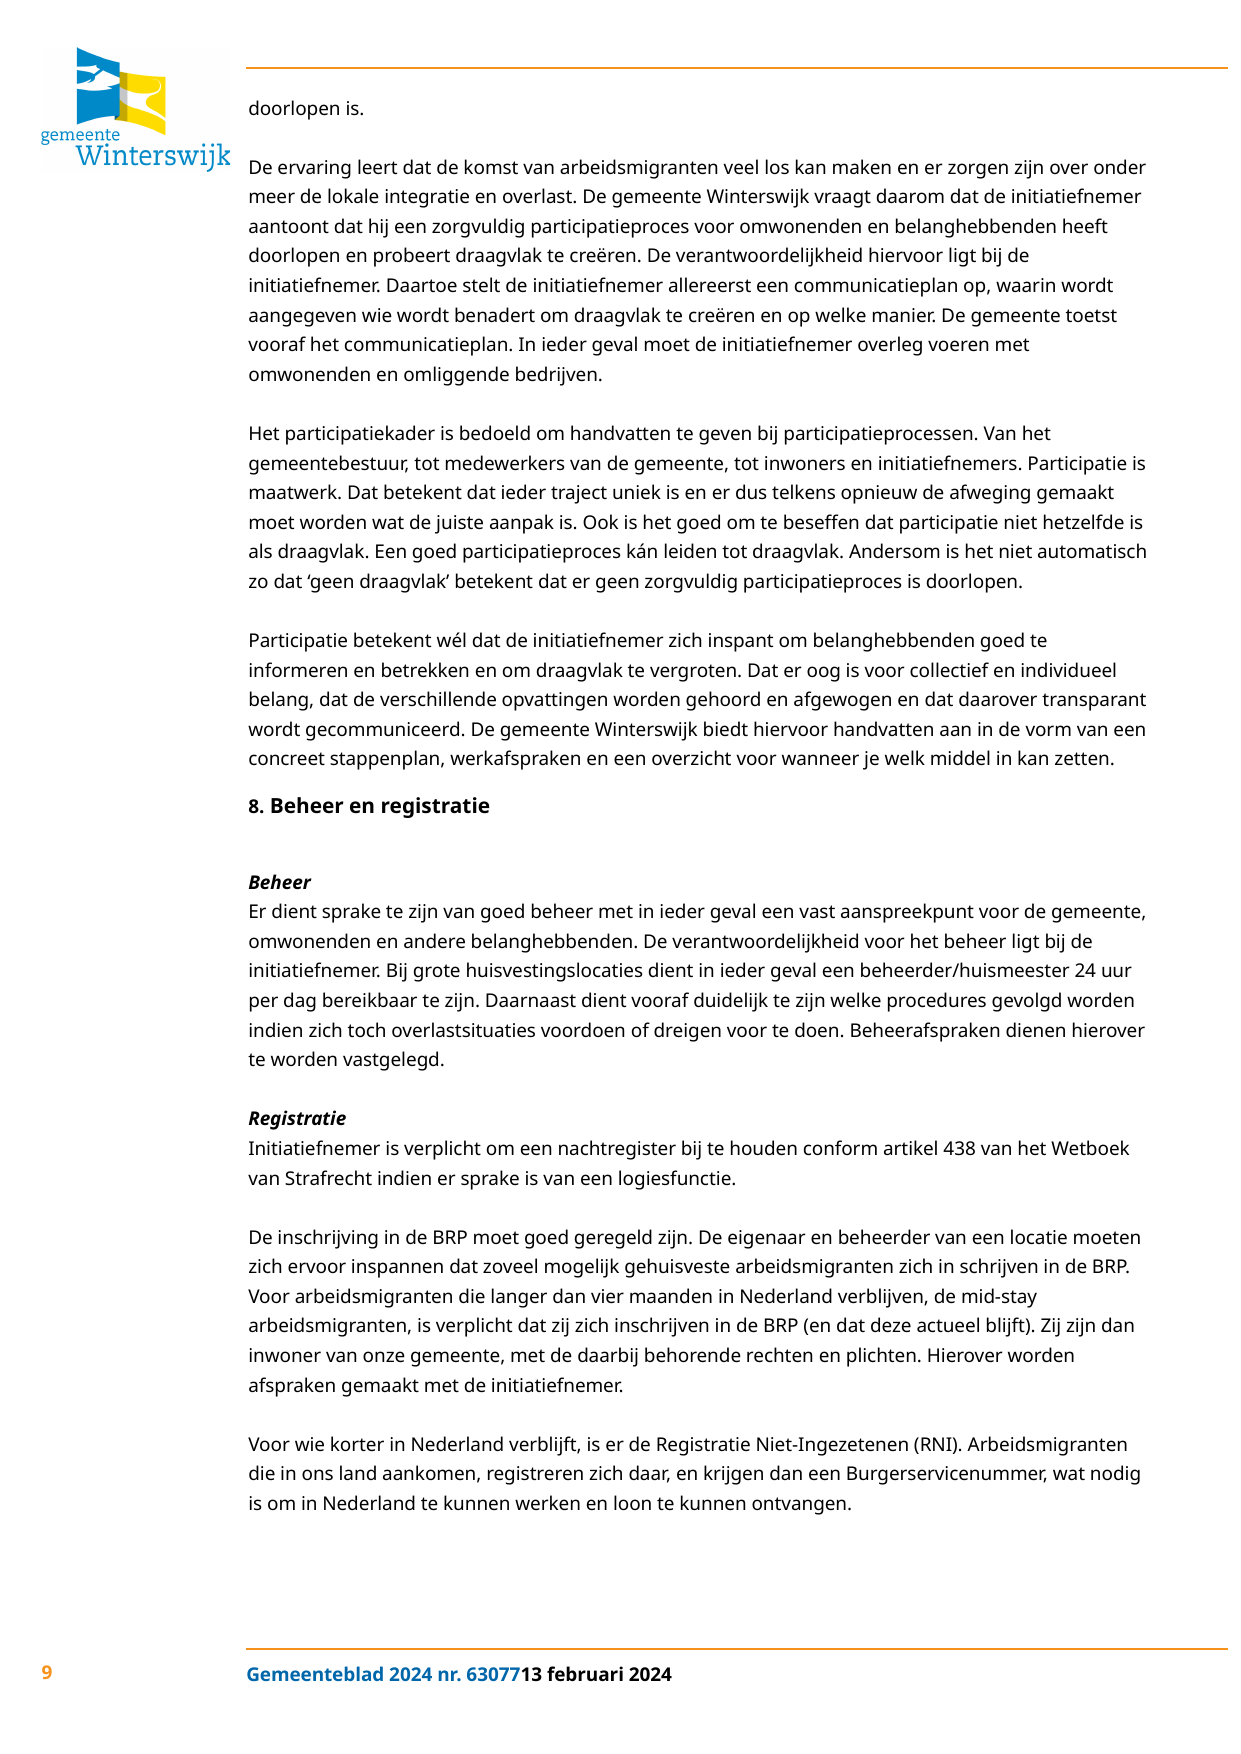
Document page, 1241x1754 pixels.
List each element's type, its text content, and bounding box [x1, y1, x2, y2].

text doorlopen is. [248, 95, 1152, 121]
text Het participatiekader is bedoeld om handvatten te geven bij participatieprocessen. Van het gemeentebestuur, tot medewerkers van de gemeente, tot inwoners en initiatiefnemers. Participatie is maatwerk. Dat betekent dat ieder traject uniek is en er dus telkens opnieuw de afweging gemaakt moet worden wat de juiste aanpak is. Ook is het goed om te beseffen dat participatie niet hetzelfde is als draagvlak. Een goed participatieproces kán leiden tot draagvlak. Andersom is het niet automatisch zo dat ‘geen draagvlak’ betekent dat er geen zorgvuldig participatieproces is doorlopen. [248, 420, 1152, 594]
text Initiatiefnemer is verplicht om een nachtregister bij te houden conform artikel 438 van het Wetboek van Strafrecht indien er sprake is van een logiesfunctie. [248, 1135, 1152, 1191]
text Participatie betekent wél dat de initiatiefnemer zich inspant om belanghebbenden goed te informeren en betrekken en om draagvlak te vergroten. Dat er oog is voor collectief en individueel belang, dat de verschillende opvattingen worden gehoord en afgewogen en dat daarover transparant wordt gecommuniceerd. De gemeente Winterswijk biedt hiervoor handvatten aan in de vorm van een concreet stappenplan, werkafspraken en een overzicht voor wanneer je welk middel in kan zetten. [248, 627, 1152, 771]
text Er dient sprake te zijn van goed beheer met in ieder geval een vast aanspreekpunt voor de gemeente, omwonenden en andere belanghebbenden. De verantwoordelijkheid voor het beheer ligt bij de initiatiefnemer. Bij grote huisvestingslocaties dient in ieder geval een beheerder/huismeester 24 uur per dag bereikbaar te zijn. Daarnaast dient vooraf duidelijk te zijn welke procedures gevolgd worden indien zich toch overlastsituaties voordoen of dreigen voor te doen. Beheerafspraken dienen hierover te worden vastgelegd. [248, 898, 1152, 1072]
text De inschrijving in de BRP moet goed geregeld zijn. De eigenaar en beheerder van een locatie moeten zich ervoor inspannen dat zoveel mogelijk gehuisveste arbeidsmigranten zich in schrijven in de BRP. Voor arbeidsmigranten die langer dan vier maanden in Nederland verblijven, de mid-stay arbeidsmigranten, is verplicht dat zij zich inschrijven in de BRP (en dat deze actueel blijft). Zij zijn dan inwoner van onze gemeente, met de daarbij behorende rechten en plichten. Hierover worden afspraken gemaakt met de initiatiefnemer. [248, 1224, 1152, 1398]
text Registratie [248, 1106, 1152, 1131]
picture [41, 47, 231, 172]
text De ervaring leert dat de komst van arbeidsmigranten veel los kan maken en er zorgen zijn over onder meer de lokale integratie en overlast. De gemeente Winterswijk vraagt daarom dat de initiatiefnemer aantoont dat hij een zorgvuldig participatieproces voor omwonenden en belanghebbenden heeft doorlopen en probeert draagvlak te creëren. De verantwoordelijkheid hiervoor ligt bij de initiatiefnemer. Daartoe stelt de initiatiefnemer allereerst een communicatieplan op, waarin wordt aangegeven wie wordt benadert om draagvlak te creëren en op welke manier. De gemeente toetst vooraf het communicatieplan. In ieder geval moet de initiatiefnemer overleg voeren met omwonenden en omliggende bedrijven. [248, 154, 1152, 387]
text 8. Beheer en registratie [248, 791, 1152, 820]
picture [225, 153, 231, 162]
text Voor wie korter in Nederland verblijft, is er de Registratie Niet-Ingezetenen (RNI). Arbeidsmigranten die in ons land aankomen, registreren zich daar, en krijgen dan een Burgerservicenummer, wat nodig is om in Nederland te kunnen werken en loon te kunnen ontvangen. [248, 1431, 1152, 1516]
text Beheer [248, 869, 1152, 895]
